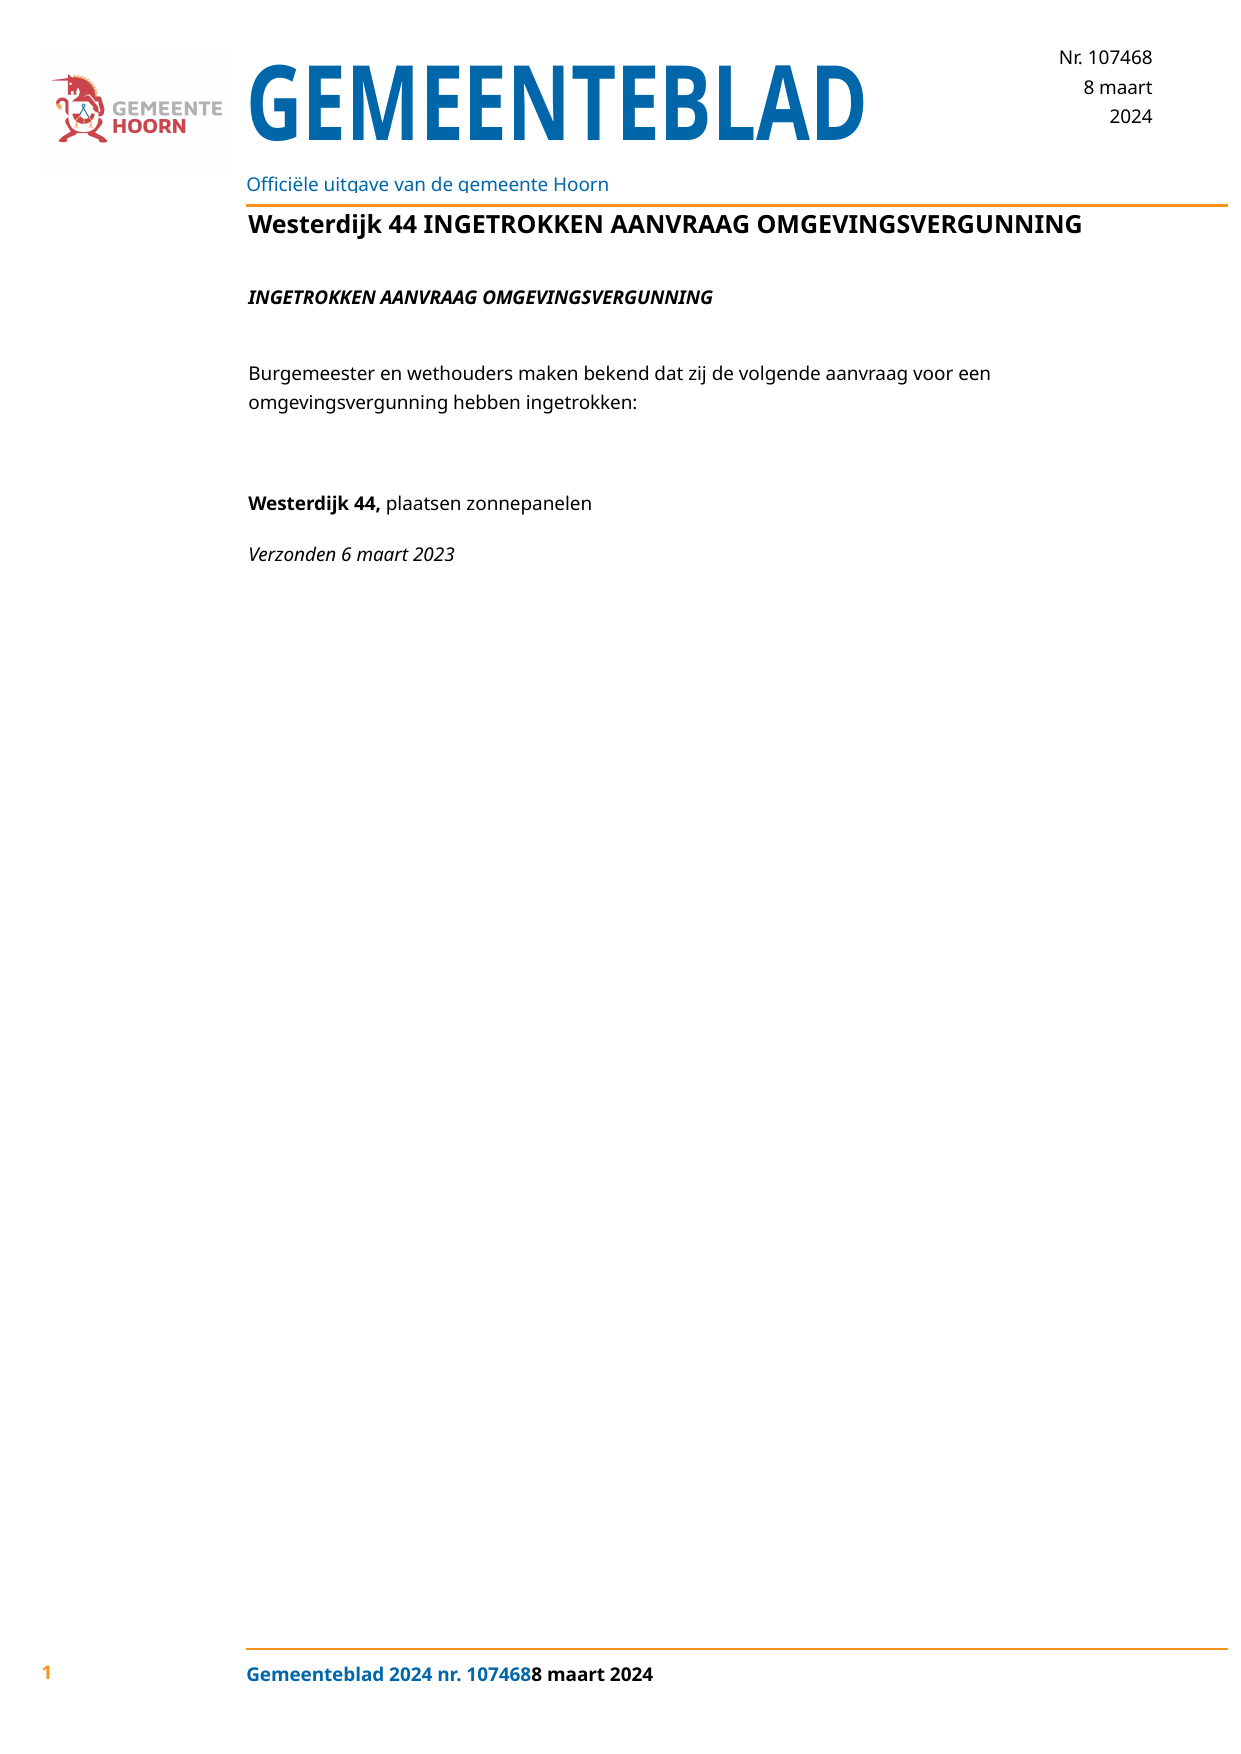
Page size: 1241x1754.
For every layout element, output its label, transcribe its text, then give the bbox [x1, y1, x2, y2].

picture [41, 47, 231, 172]
text Westerdijk 44, plaatsen zonnepanelen [248, 490, 1152, 516]
text Verzonden 6 maart 2023 [248, 541, 1152, 567]
text Westerdijk 44 INGETROKKEN AANVRAAG OMGEVINGSVERGUNNING [248, 207, 1152, 241]
text INGETROKKEN AANVRAAG OMGEVINGSVERGUNNING [248, 284, 1152, 309]
text Burgemeester en wethouders maken bekend dat zij de volgende aanvraag voor een omgevingsvergunning hebben ingetrokken: [248, 360, 1152, 415]
